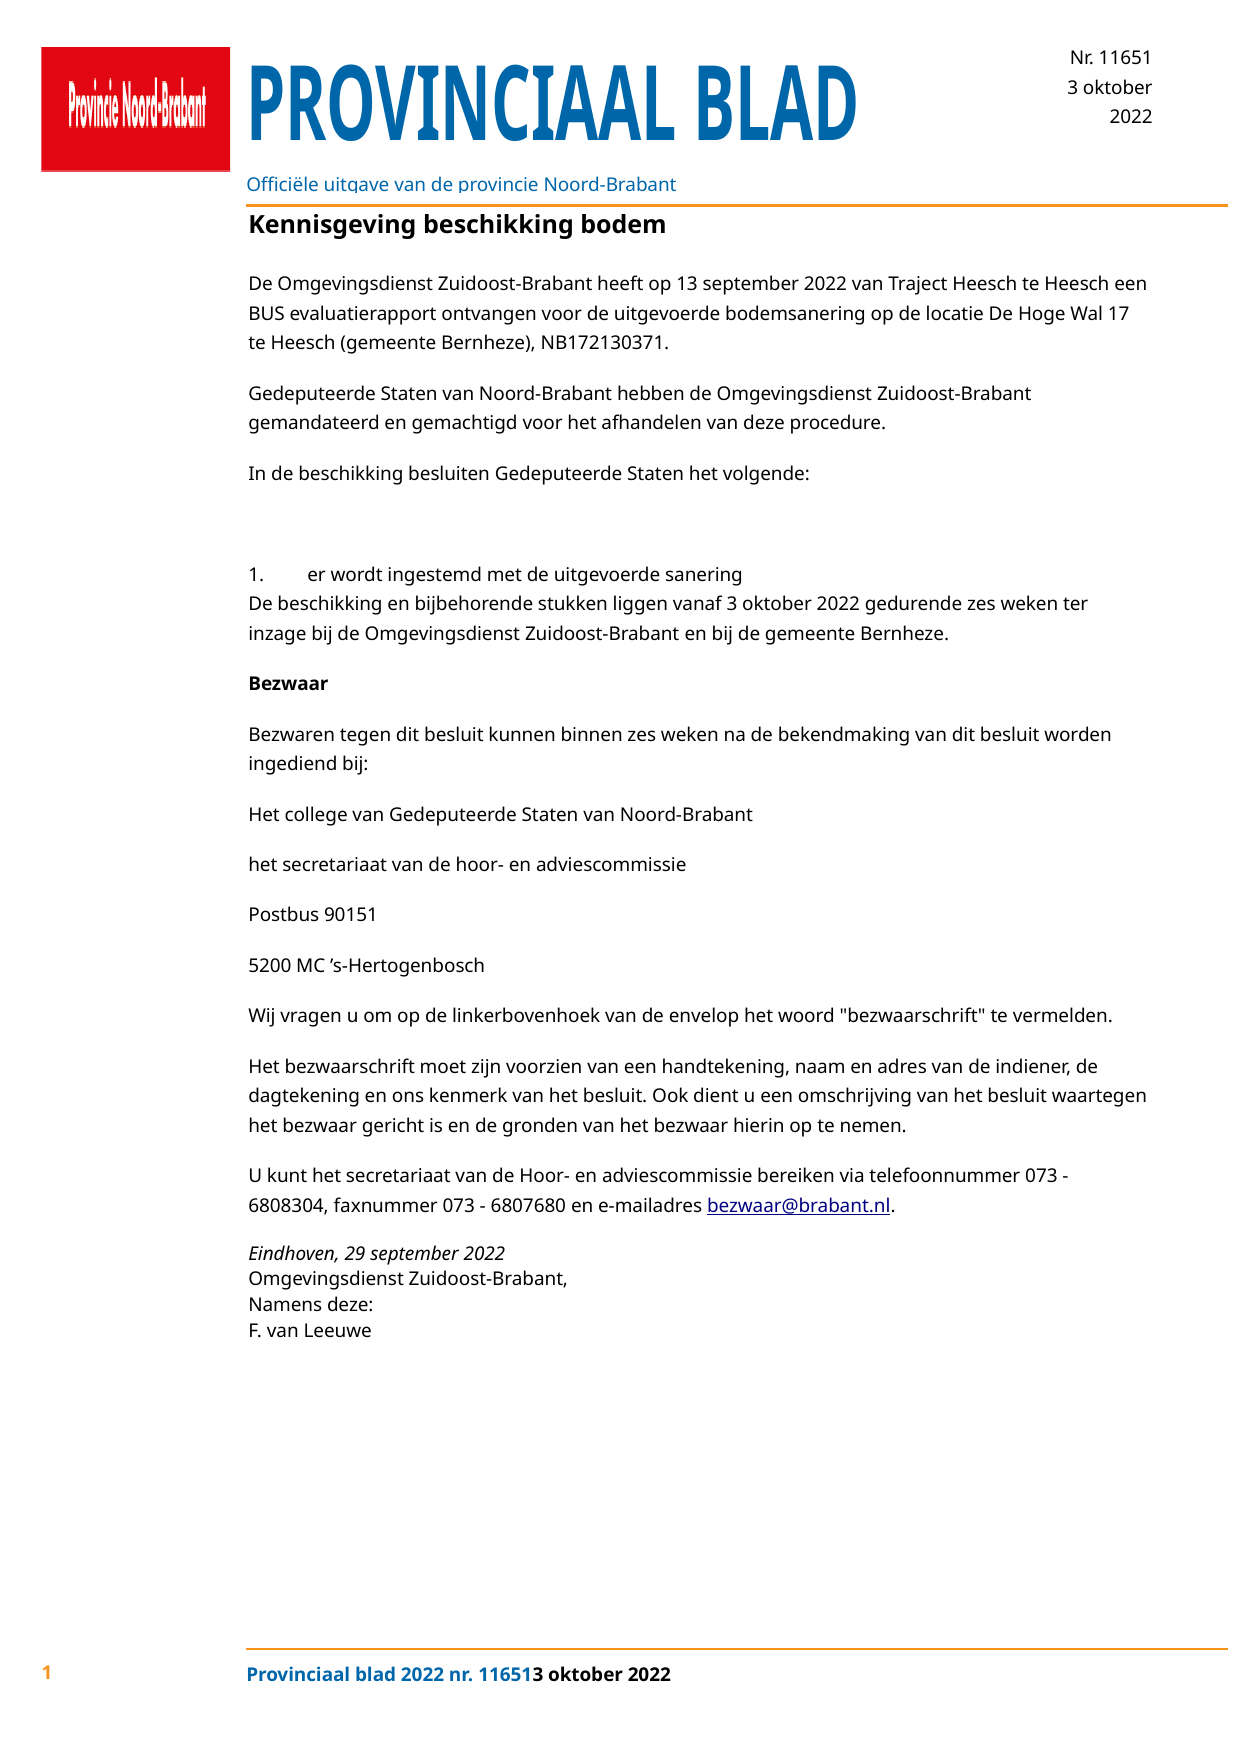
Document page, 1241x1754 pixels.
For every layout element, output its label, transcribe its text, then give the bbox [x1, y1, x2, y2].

text Postbus 90151 [248, 902, 1152, 927]
text het secretariaat van de hoor- en adviescommissie [248, 851, 1152, 877]
text De Omgevingsdienst Zuidoost-Brabant heeft op 13 september 2022 van Traject Heesch te Heesch een BUS evaluatierapport ontvangen voor de uitgevoerde bodemsanering op de locatie De Hoge Wal 17 te Heesch (gemeente Bernheze), NB172130371. [248, 270, 1152, 355]
text In de beschikking besluiten Gedeputeerde Staten het volgende: [248, 460, 1152, 486]
text Wij vragen u om op de linkerbovenhoek van de envelop het woord "bezwaarschrift" te vermelden. [248, 1002, 1152, 1028]
text Omgevingsdienst Zuidoost-Brabant, [248, 1266, 1152, 1291]
text Gedeputeerde Staten van Noord-Brabant hebben de Omgevingsdienst Zuidoost-Brabant gemandateerd en gemachtigd voor het afhandelen van deze procedure. [248, 380, 1152, 435]
text F. van Leeuwe [248, 1317, 1152, 1343]
text De beschikking en bijbehorende stukken liggen vanaf 3 oktober 2022 gedurende zes weken ter inzage bij de Omgevingsdienst Zuidoost-Brabant en bij de gemeente Bernheze. [248, 590, 1152, 646]
text Bezwaren tegen dit besluit kunnen binnen zes weken na de bekendmaking van dit besluit worden ingediend bij: [248, 721, 1152, 776]
text Eindhoven, 29 september 2022 [248, 1240, 1152, 1266]
list er wordt ingestemd met de uitgevoerde sanering [248, 561, 1152, 586]
text Namens deze: [248, 1291, 1152, 1317]
text Het bezwaarschrift moet zijn voorzien van een handtekening, naam en adres van de indiener, de dagtekening en ons kenmerk van het besluit. Ook dient u een omschrijving van het besluit waartegen het bezwaar gericht is en de gronden van het bezwaar hierin op te nemen. [248, 1053, 1152, 1138]
picture [41, 47, 231, 172]
text Kennisgeving beschikking bodem [248, 207, 1152, 241]
text 5200 MC ’s-Hertogenbosch [248, 952, 1152, 978]
text Bezwaar [248, 670, 1152, 696]
text U kunt het secretariaat van de Hoor- en adviescommissie bereiken via telefoonnummer 073 - 6808304, faxnummer 073 - 6807680 en e-mailadres bezwaar@brabant.nl. [248, 1162, 1152, 1218]
text Het college van Gedeputeerde Staten van Noord-Brabant [248, 801, 1152, 826]
